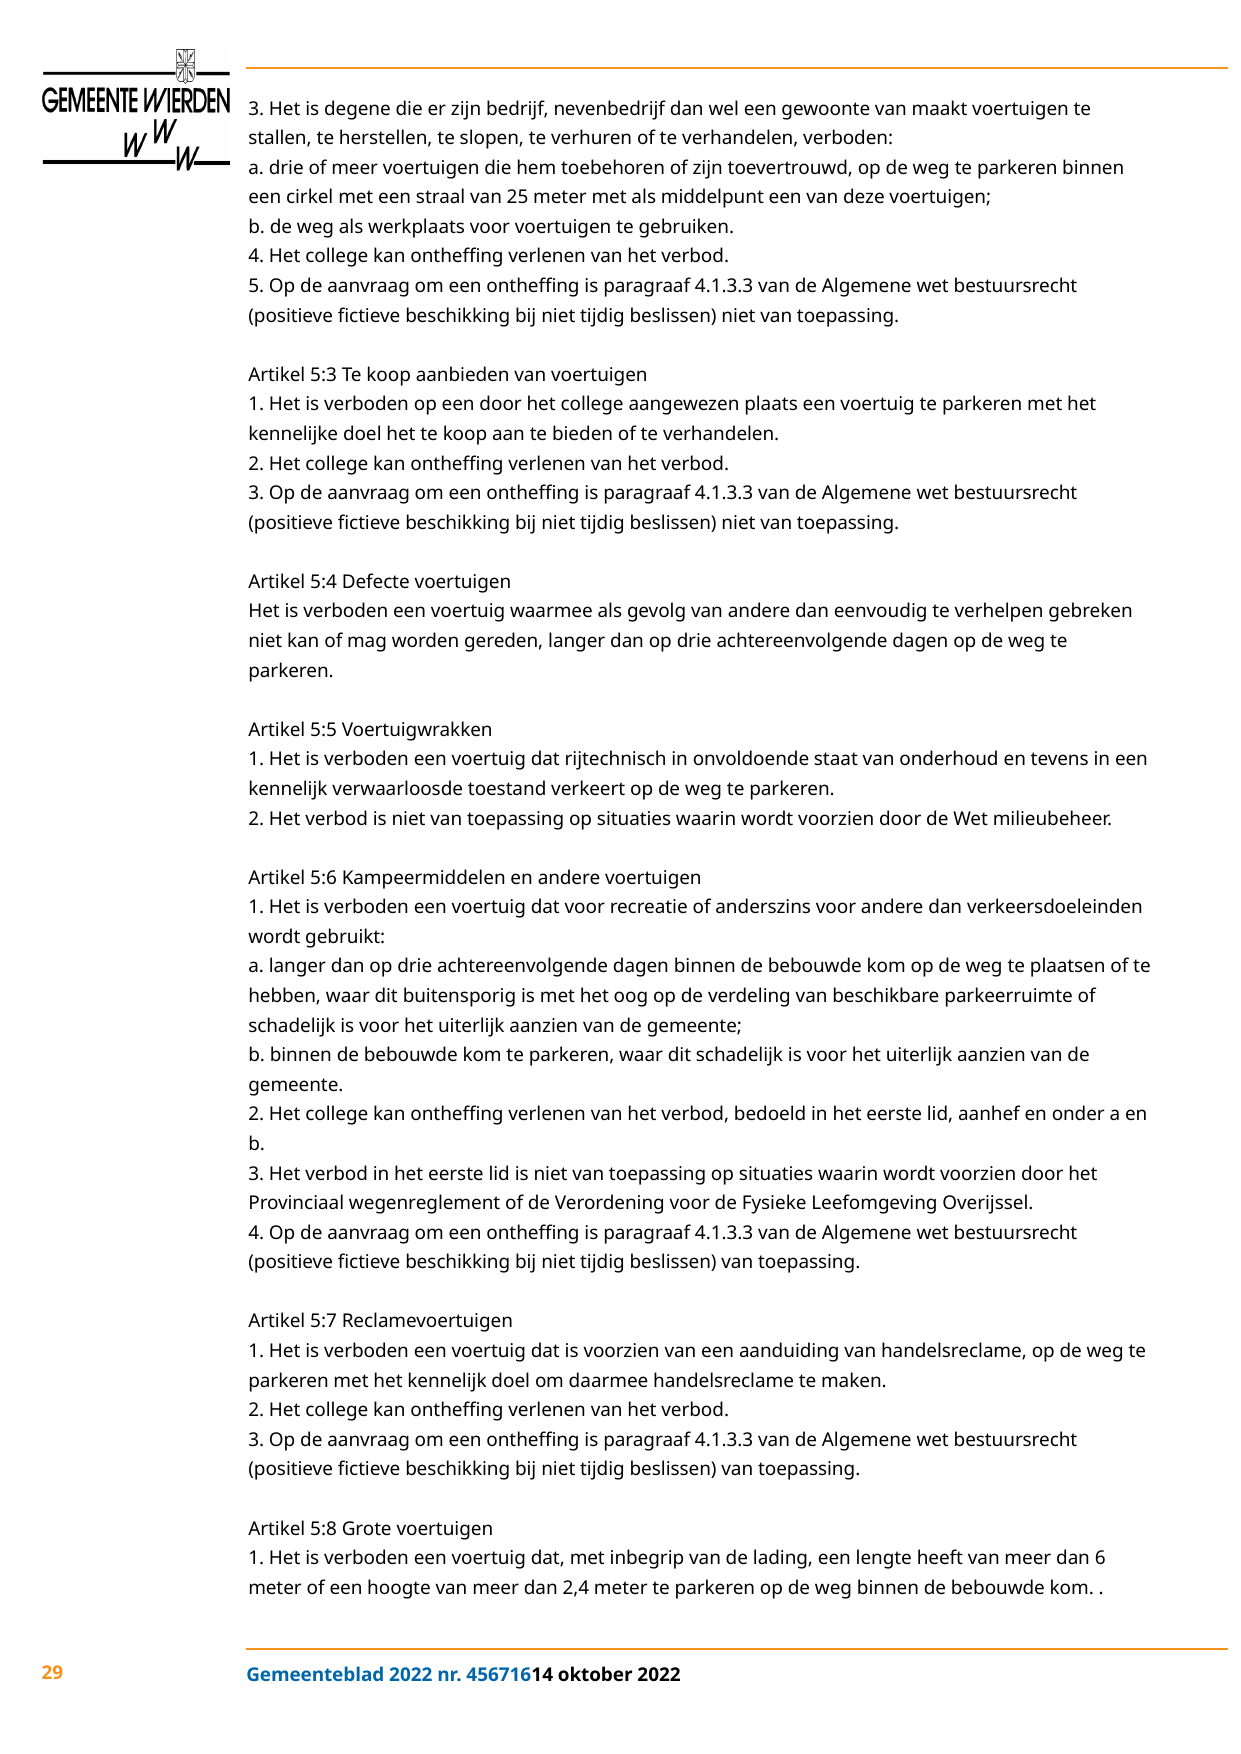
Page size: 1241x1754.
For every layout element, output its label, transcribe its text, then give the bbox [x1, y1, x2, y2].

text Artikel 5:7 Reclamevoertuigen [248, 1308, 1152, 1333]
text 5. Op de aanvraag om een ontheffing is paragraaf 4.1.3.3 van de Algemene wet bestuursrecht (positieve fictieve beschikking bij niet tijdig beslissen) niet van toepassing. [248, 272, 1152, 328]
text Het is verboden een voertuig waarmee als gevolg van andere dan eenvoudig te verhelpen gebreken niet kan of mag worden gereden, langer dan op drie achtereenvolgende dagen op de weg te parkeren. [248, 598, 1152, 683]
text 2. Het college kan ontheffing verlenen van het verbod, bedoeld in het eerste lid, aanhef en onder a en b. [248, 1101, 1152, 1156]
text 1. Het is verboden een voertuig dat rijtechnisch in onvoldoende staat van onderhoud en tevens in een kennelijk verwaarloosde toestand verkeert op de weg te parkeren. [248, 746, 1152, 801]
text Artikel 5:4 Defecte voertuigen [248, 568, 1152, 594]
text 1. Het is verboden op een door het college aangewezen plaats een voertuig te parkeren met het kennelijke doel het te koop aan te bieden of te verhandelen. [248, 391, 1152, 446]
text 2. Het college kan ontheffing verlenen van het verbod. [248, 1396, 1152, 1422]
text a. langer dan op drie achtereenvolgende dagen binnen de bebouwde kom op de weg te plaatsen of te hebben, waar dit buitensporig is met het oog op de verdeling van beschikbare parkeerruimte of schadelijk is voor het uiterlijk aanzien van de gemeente; [248, 953, 1152, 1038]
text 4. Het college kan ontheffing verlenen van het verbod. [248, 243, 1152, 268]
text 4. Op de aanvraag om een ontheffing is paragraaf 4.1.3.3 van de Algemene wet bestuursrecht (positieve fictieve beschikking bij niet tijdig beslissen) van toepassing. [248, 1219, 1152, 1274]
text a. drie of meer voertuigen die hem toebehoren of zijn toevertrouwd, op de weg te parkeren binnen een cirkel met een straal van 25 meter met als middelpunt een van deze voertuigen; [248, 154, 1152, 209]
text 1. Het is verboden een voertuig dat is voorzien van een aanduiding van handelsreclame, op de weg te parkeren met het kennelijk doel om daarmee handelsreclame te maken. [248, 1337, 1152, 1393]
text Artikel 5:8 Grote voertuigen [248, 1515, 1152, 1541]
text 3. Op de aanvraag om een ontheffing is paragraaf 4.1.3.3 van de Algemene wet bestuursrecht (positieve fictieve beschikking bij niet tijdig beslissen) van toepassing. [248, 1426, 1152, 1481]
text 3. Het verbod in het eerste lid is niet van toepassing op situaties waarin wordt voorzien door het Provinciaal wegenreglement of de Verordening voor de Fysieke Leefomgeving Overijssel. [248, 1160, 1152, 1215]
text 3. Het is degene die er zijn bedrijf, nevenbedrijf dan wel een gewoonte van maakt voertuigen te stallen, te herstellen, te slopen, te verhuren of te verhandelen, verboden: [248, 95, 1152, 150]
picture [41, 47, 231, 172]
text Artikel 5:6 Kampeermiddelen en andere voertuigen [248, 864, 1152, 890]
text 1. Het is verboden een voertuig dat, met inbegrip van de lading, een lengte heeft van meer dan 6 meter of een hoogte van meer dan 2,4 meter te parkeren op de weg binnen de bebouwde kom. . [248, 1544, 1152, 1600]
text b. de weg als werkplaats voor voertuigen te gebruiken. [248, 213, 1152, 239]
text 1. Het is verboden een voertuig dat voor recreatie of anderszins voor andere dan verkeersdoeleinden wordt gebruikt: [248, 893, 1152, 949]
text Artikel 5:3 Te koop aanbieden van voertuigen [248, 361, 1152, 387]
text 2. Het verbod is niet van toepassing op situaties waarin wordt voorzien door de Wet milieubeheer. [248, 805, 1152, 831]
text Artikel 5:5 Voertuigwrakken [248, 716, 1152, 742]
text 2. Het college kan ontheffing verlenen van het verbod. [248, 450, 1152, 476]
text 3. Op de aanvraag om een ontheffing is paragraaf 4.1.3.3 van de Algemene wet bestuursrecht (positieve fictieve beschikking bij niet tijdig beslissen) niet van toepassing. [248, 479, 1152, 535]
text b. binnen de bebouwde kom te parkeren, waar dit schadelijk is voor het uiterlijk aanzien van de gemeente. [248, 1041, 1152, 1097]
